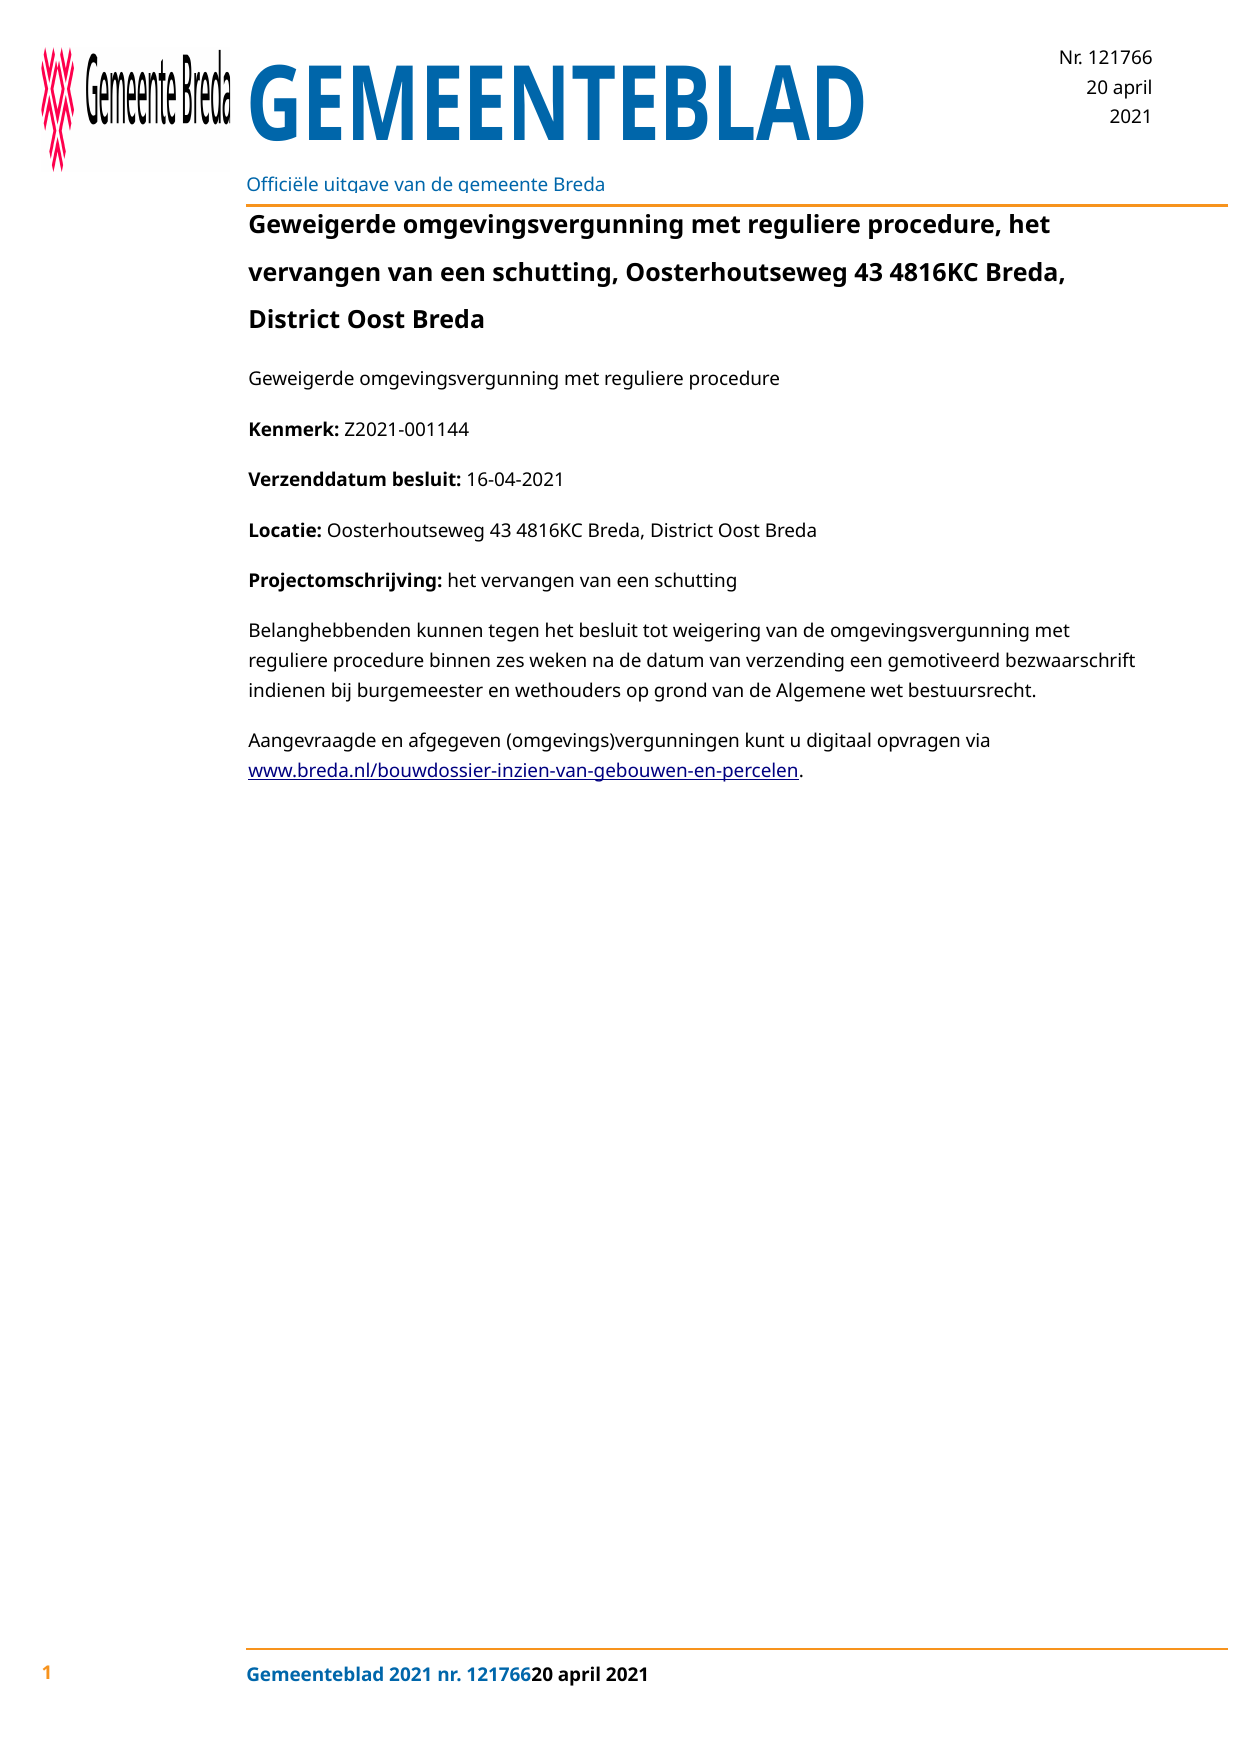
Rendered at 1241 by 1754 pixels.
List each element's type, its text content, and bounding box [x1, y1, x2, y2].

text Geweigerde omgevingsvergunning met reguliere procedure [248, 366, 1152, 391]
text Projectomschrijving: het vervangen van een schutting [248, 567, 1152, 593]
text Geweigerde omgevingsvergunning met reguliere procedure, het vervangen van een schutting, Oosterhoutseweg 43 4816KC Breda, District Oost Breda [248, 207, 1152, 336]
picture [41, 47, 231, 172]
text Kenmerk: Z2021-001144 [248, 416, 1152, 442]
text Locatie: Oosterhoutseweg 43 4816KC Breda, District Oost Breda [248, 517, 1152, 542]
text Aangevraagde en afgegeven (omgevings)vergunningen kunt u digitaal opvragen via www.breda.nl/bouwdossier-inzien-van-gebouwen-en-percelen. [248, 727, 1152, 782]
text Verzenddatum besluit: 16-04-2021 [248, 466, 1152, 492]
text Belanghebbenden kunnen tegen het besluit tot weigering van de omgevingsvergunning met reguliere procedure binnen zes weken na de datum van verzending een gemotiveerd bezwaarschrift indienen bij burgemeester en wethouders op grond van de Algemene wet bestuursrecht. [248, 618, 1152, 702]
